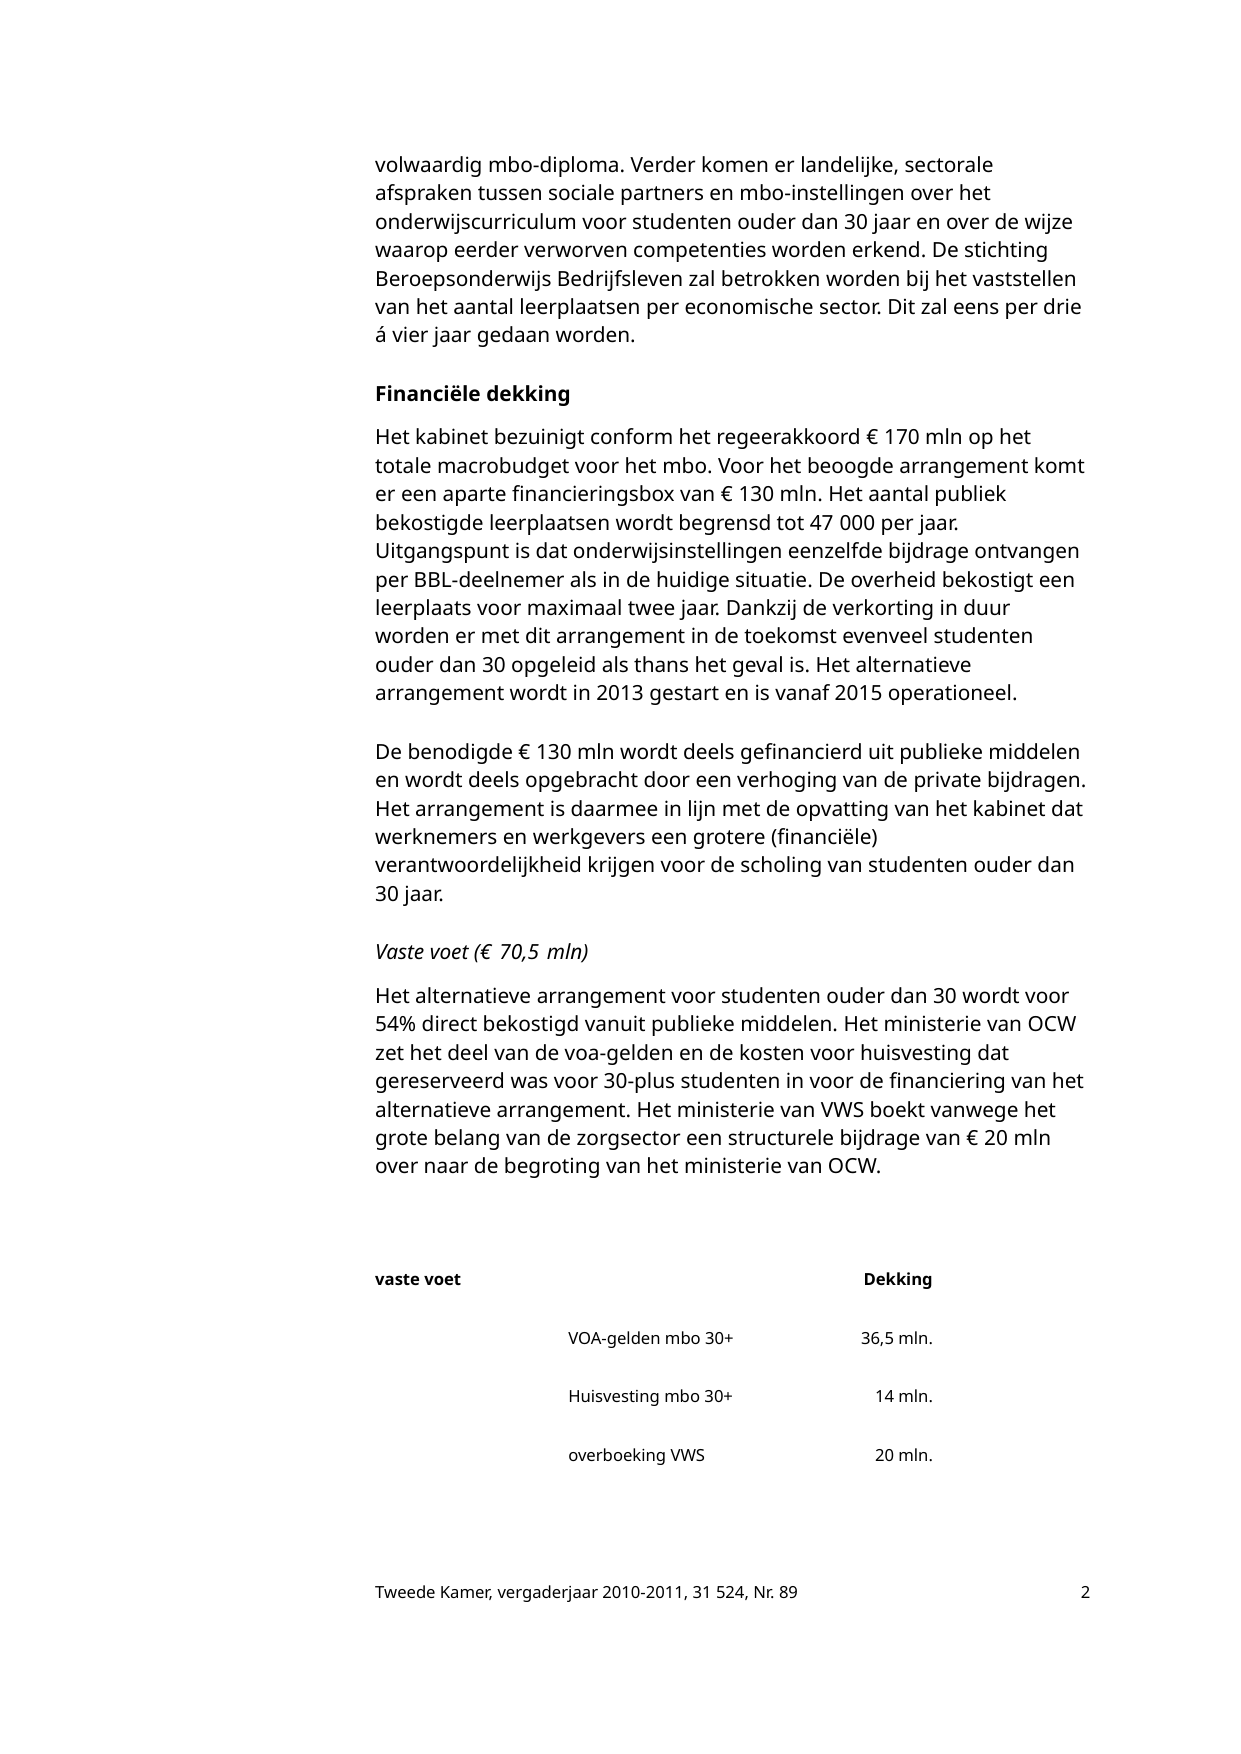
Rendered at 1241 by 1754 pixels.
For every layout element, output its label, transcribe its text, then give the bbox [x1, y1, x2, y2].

table_cell 20 mln. [775, 1443, 933, 1502]
text Vaste voet (€ 70,5 mln) [375, 937, 1090, 966]
table_cell [933, 1326, 1090, 1385]
table_cell VOA-gelden mbo 30+ [568, 1326, 775, 1385]
table_cell [375, 1326, 568, 1385]
table_cell Huisvesting mbo 30+ [568, 1385, 775, 1443]
table_header [568, 1268, 775, 1326]
text volwaardig mbo-diploma. Verder komen er landelijke, sectorale afspraken tussen sociale partners en mbo-instellingen over het onderwijscurriculum voor studenten ouder dan 30 jaar en over de wijze waarop eerder verworven competenties worden erkend. De stichting Beroepsonderwijs Bedrijfsleven zal betrokken worden bij het vaststellen van het aantal leerplaatsen per economische sector. Dit zal eens per drie á vier jaar gedaan worden. [375, 150, 1090, 349]
table_cell overboeking VWS [568, 1443, 775, 1502]
text Het alternatieve arrangement voor studenten ouder dan 30 wordt voor 54% direct bekostigd vanuit publieke middelen. Het ministerie van OCW zet het deel van de voa-gelden en de kosten voor huisvesting dat gereserveerd was voor 30-plus studenten in voor de financiering van het alternatieve arrangement. Het ministerie van VWS boekt vanwege het grote belang van de zorgsector een structurele bijdrage van € 20 mln over naar de begroting van het ministerie van OCW. [375, 981, 1090, 1180]
table_cell 14 mln. [775, 1385, 933, 1443]
table_cell [375, 1443, 568, 1502]
text De benodigde € 130 mln wordt deels gefinancierd uit publieke middelen en wordt deels opgebracht door een verhoging van de private bijdragen. Het arrangement is daarmee in lijn met de opvatting van het kabinet dat werknemers en werkgevers een grotere (financiële) verantwoordelijkheid krijgen voor de scholing van studenten ouder dan 30 jaar. [375, 737, 1090, 907]
table_header [933, 1268, 1090, 1326]
table_cell [375, 1385, 568, 1443]
table_cell [933, 1443, 1090, 1502]
table_header Dekking [775, 1268, 933, 1326]
table_cell [933, 1385, 1090, 1443]
text Financiële dekking [375, 379, 1090, 407]
table_header vaste voet [375, 1268, 568, 1326]
table_cell 36,5 mln. [775, 1326, 933, 1385]
text Het kabinet bezuinigt conform het regeerakkoord € 170 mln op het totale macrobudget voor het mbo. Voor het beoogde arrangement komt er een aparte financieringsbox van € 130 mln. Het aantal publiek bekostigde leerplaatsen wordt begrensd tot 47 000 per jaar. Uitgangspunt is dat onderwijsinstellingen eenzelfde bijdrage ontvangen per BBL-deelnemer als in de huidige situatie. De overheid bekostigt een leerplaats voor maximaal twee jaar. Dankzij de verkorting in duur worden er met dit arrangement in de toekomst evenveel studenten ouder dan 30 opgeleid als thans het geval is. Het alternatieve arrangement wordt in 2013 gestart en is vanaf 2015 operationeel. [375, 422, 1090, 707]
